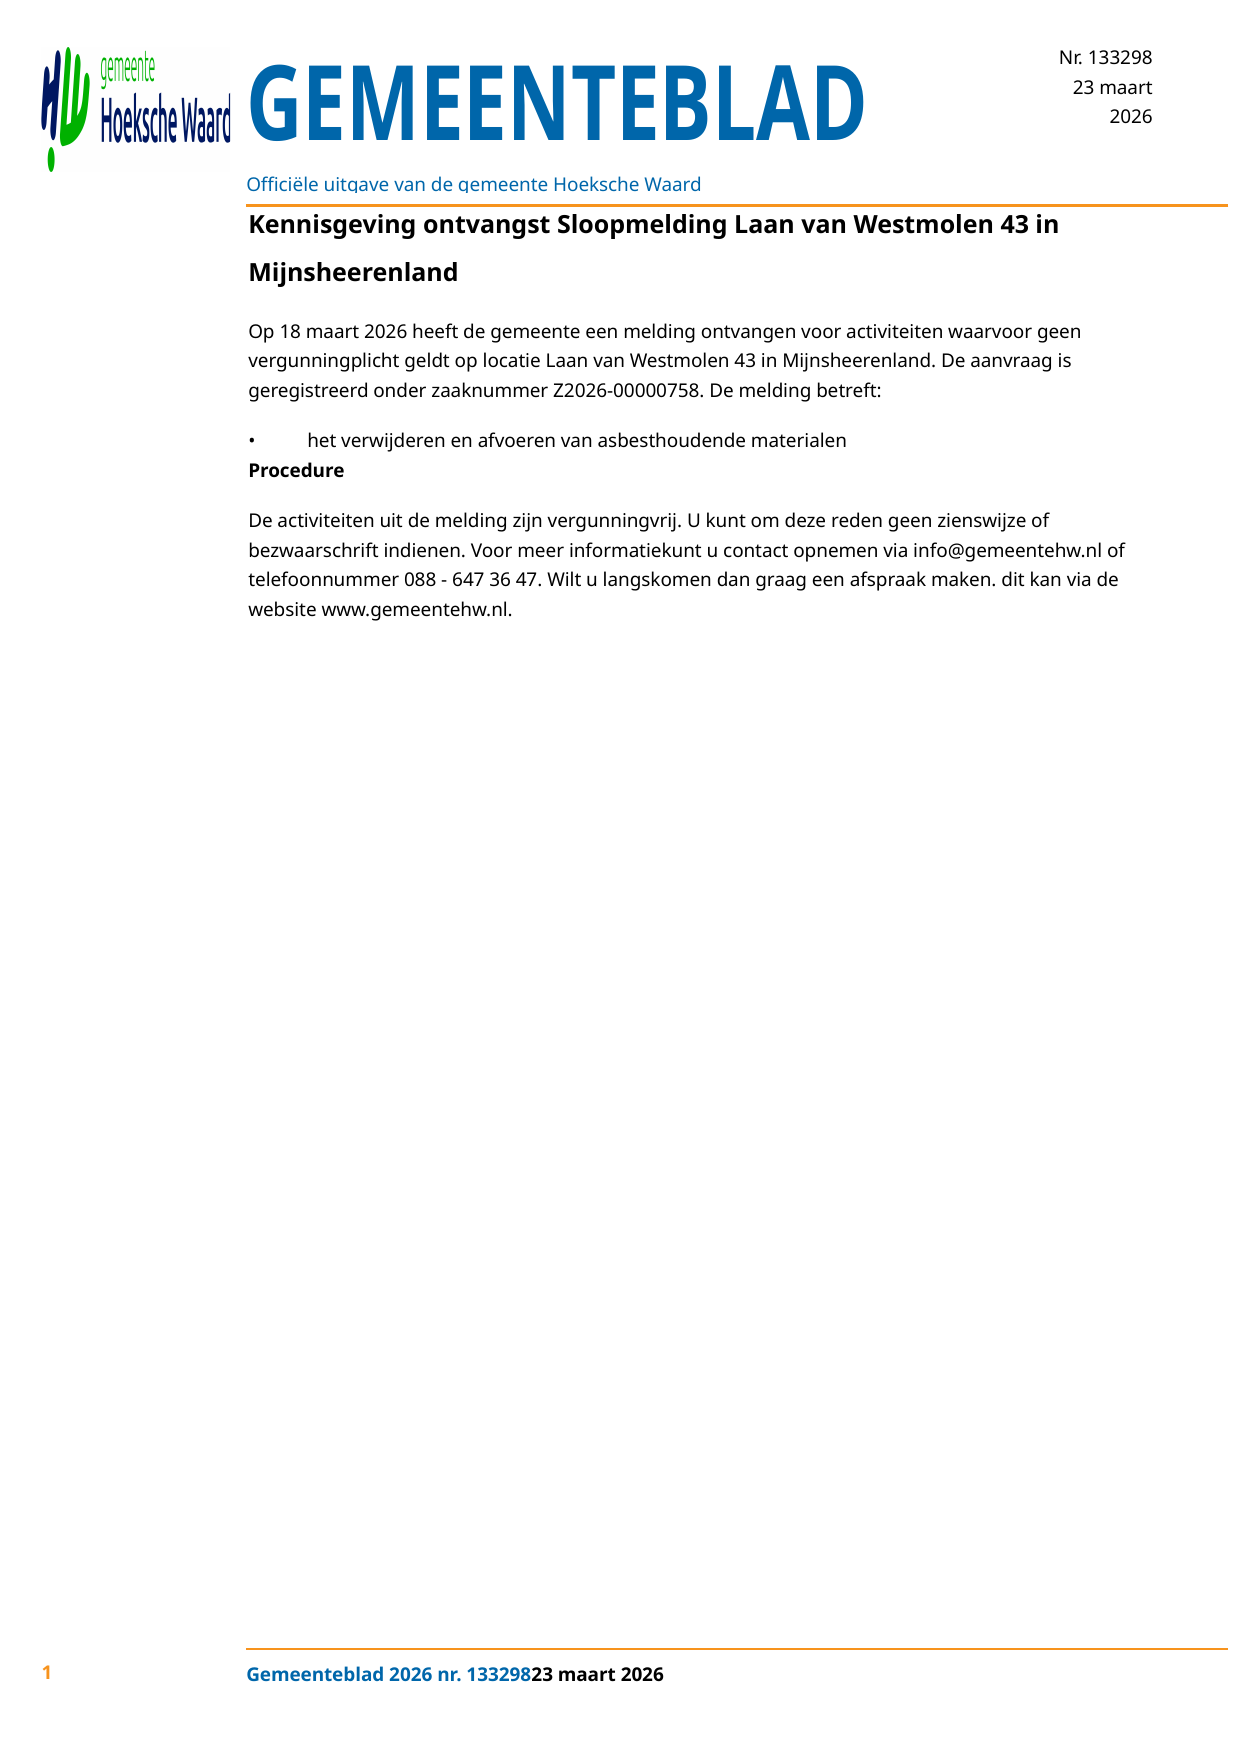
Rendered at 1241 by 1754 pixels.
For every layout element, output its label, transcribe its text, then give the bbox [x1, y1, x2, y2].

text Kennisgeving ontvangst Sloopmelding Laan van Westmolen 43 in Mijnsheerenland [248, 207, 1152, 288]
text De activiteiten uit de melding zijn vergunningvrij. U kunt om deze reden geen zienswijze of bezwaarschrift indienen. Voor meer informatiekunt u contact opnemen via info@gemeentehw.nl of telefoonnummer 088 - 647 36 47. Wilt u langskomen dan graag een afspraak maken. dit kan via de website www.gemeentehw.nl. [248, 507, 1152, 622]
text Op 18 maart 2026 heeft de gemeente een melding ontvangen voor activiteiten waarvoor geen vergunningplicht geldt op locatie Laan van Westmolen 43 in Mijnsheerenland. De aanvraag is geregistreerd onder zaaknummer Z2026-00000758. De melding betreft: [248, 318, 1152, 403]
picture [41, 47, 231, 172]
list het verwijderen en afvoeren van asbesthoudende materialen [248, 427, 1152, 453]
text Procedure [248, 457, 1152, 483]
